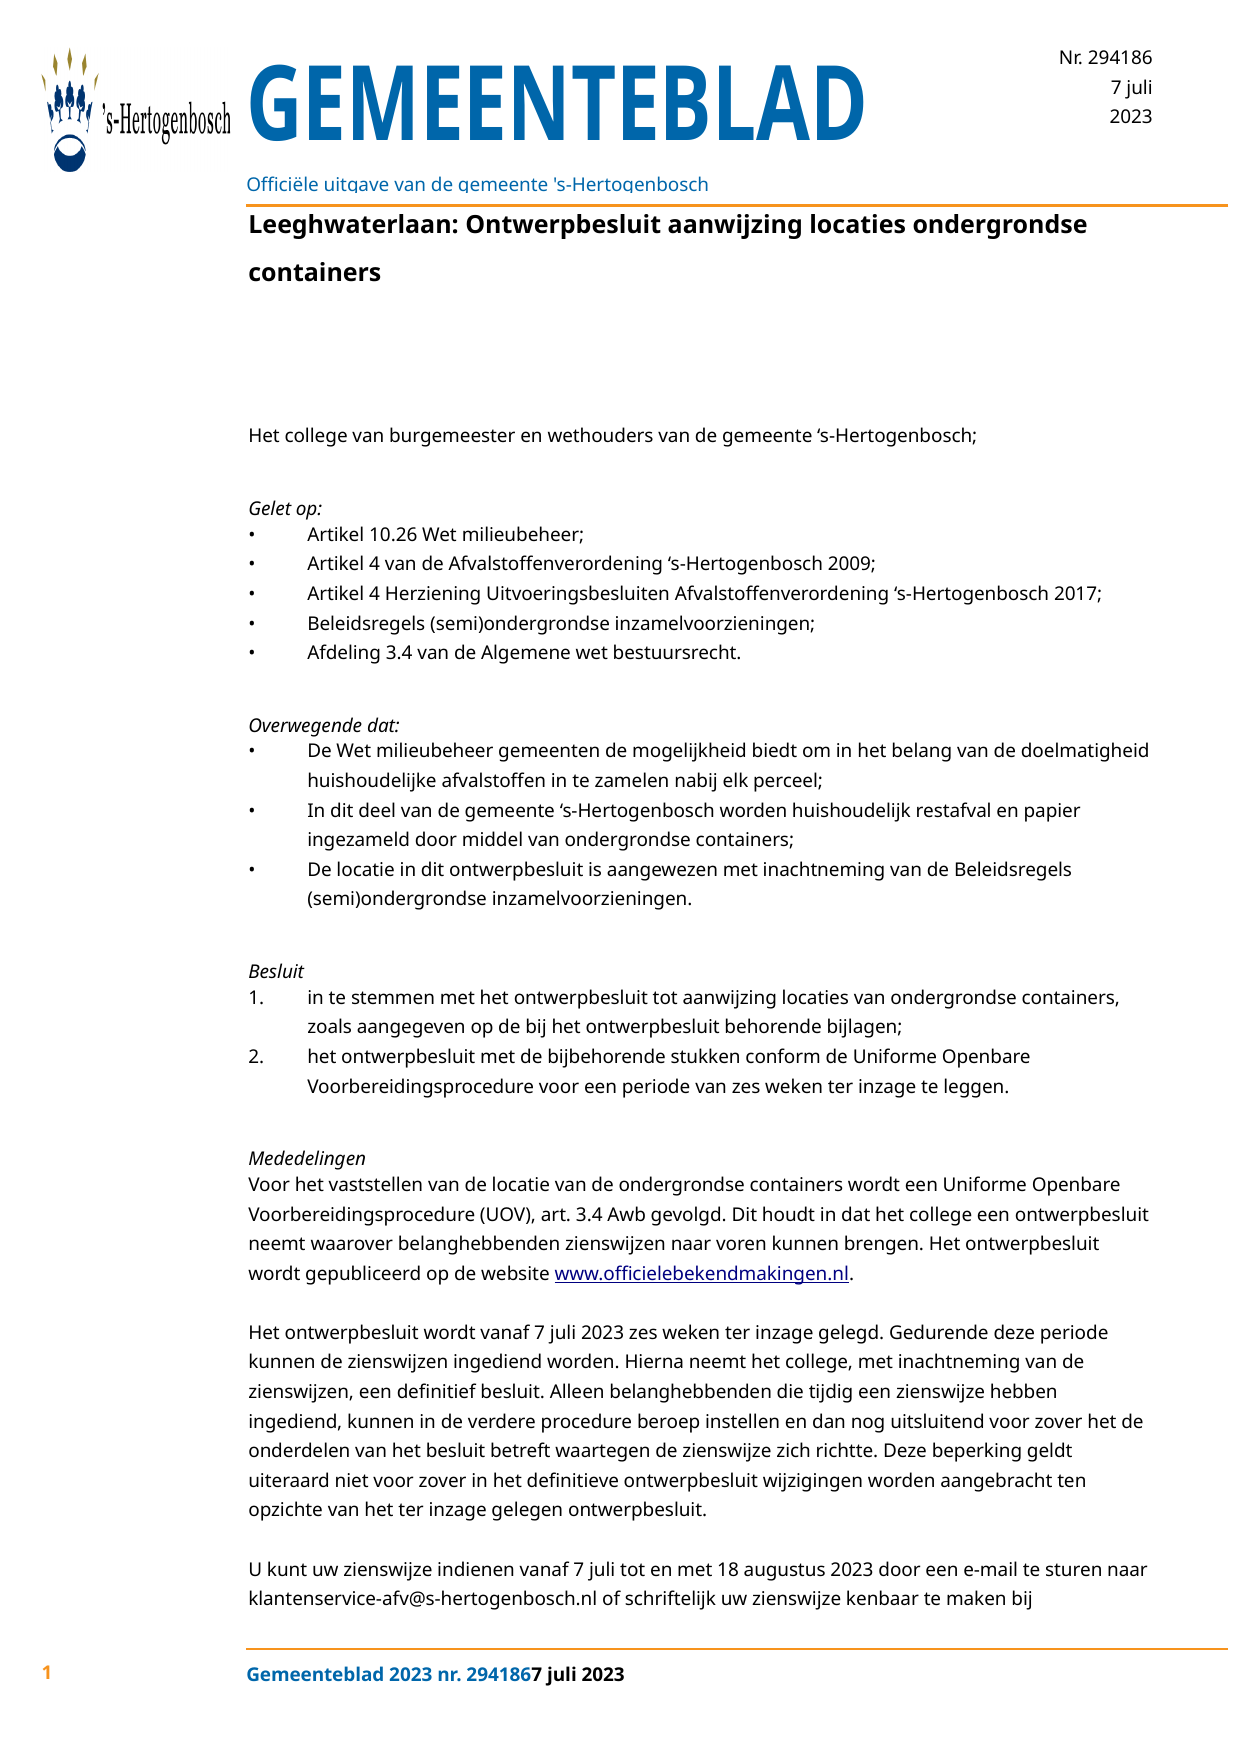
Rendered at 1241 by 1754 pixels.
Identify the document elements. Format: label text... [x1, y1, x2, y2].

list Artikel 10.26 Wet milieubeheer; [248, 521, 1152, 547]
list in te stemmen met het ontwerpbesluit tot aanwijzing locaties van ondergrondse containers, zoals aangegeven op de bij het ontwerpbesluit behorende bijlagen; [248, 984, 1152, 1039]
text Het ontwerpbesluit wordt vanaf 7 juli 2023 zes weken ter inzage gelegd. Gedurende deze periode kunnen de zienswijzen ingediend worden. Hierna neemt het college, met inachtneming van de zienswijzen, een definitief besluit. Alleen belanghebbenden die tijdig een zienswijze hebben ingediend, kunnen in de verdere procedure beroep instellen en dan nog uitsluitend voor zover het de onderdelen van het besluit betreft waartegen de zienswijze zich richtte. Deze beperking geldt uiteraard niet voor zover in het definitieve ontwerpbesluit wijzigingen worden aangebracht ten opzichte van het ter inzage gelegen ontwerpbesluit. [248, 1319, 1152, 1522]
text Gelet op: [248, 495, 1152, 521]
list De Wet milieubeheer gemeenten de mogelijkheid biedt om in het belang van de doelmatigheid huishoudelijke afvalstoffen in te zamelen nabij elk perceel; [248, 738, 1152, 793]
text Voor het vaststellen van de locatie van de ondergrondse containers wordt een Uniforme Openbare Voorbereidingsprocedure (UOV), art. 3.4 Awb gevolgd. Dit houdt in dat het college een ontwerpbesluit neemt waarover belanghebbenden zienswijzen naar voren kunnen brengen. Het ontwerpbesluit wordt gepubliceerd op de website www.officielebekendmakingen.nl. [248, 1171, 1152, 1286]
list Afdeling 3.4 van de Algemene wet bestuursrecht. [248, 639, 1152, 665]
picture [41, 47, 231, 172]
text Het college van burgemeester en wethouders van de gemeente ‘s-Hertogenbosch; [248, 422, 1152, 448]
text Mededelingen [248, 1146, 1152, 1171]
text Leeghwaterlaan: Ontwerpbesluit aanwijzing locaties ondergrondse containers [248, 207, 1152, 288]
list Beleidsregels (semi)ondergrondse inzamelvoorzieningen; [248, 610, 1152, 635]
text Besluit [248, 958, 1152, 984]
list De locatie in dit ontwerpbesluit is aangewezen met inachtneming van de Beleidsregels (semi)ondergrondse inzamelvoorzieningen. [248, 856, 1152, 911]
list Artikel 4 van de Afvalstoffenverordening ‘s-Hertogenbosch 2009; [248, 551, 1152, 576]
list In dit deel van de gemeente ‘s-Hertogenbosch worden huishoudelijk restafval en papier ingezameld door middel van ondergrondse containers; [248, 797, 1152, 852]
text Overwegende dat: [248, 712, 1152, 738]
list Artikel 4 Herziening Uitvoeringsbesluiten Afvalstoffenverordening ‘s-Hertogenbosch 2017; [248, 580, 1152, 606]
text U kunt uw zienswijze indienen vanaf 7 juli tot en met 18 augustus 2023 door een e-mail te sturen naar klantenservice-afv@s-hertogenbosch.nl of schriftelijk uw zienswijze kenbaar te maken bij [248, 1556, 1152, 1611]
list het ontwerpbesluit met de bijbehorende stukken conform de Uniforme Openbare Voorbereidingsprocedure voor een periode van zes weken ter inzage te leggen. [248, 1043, 1152, 1098]
